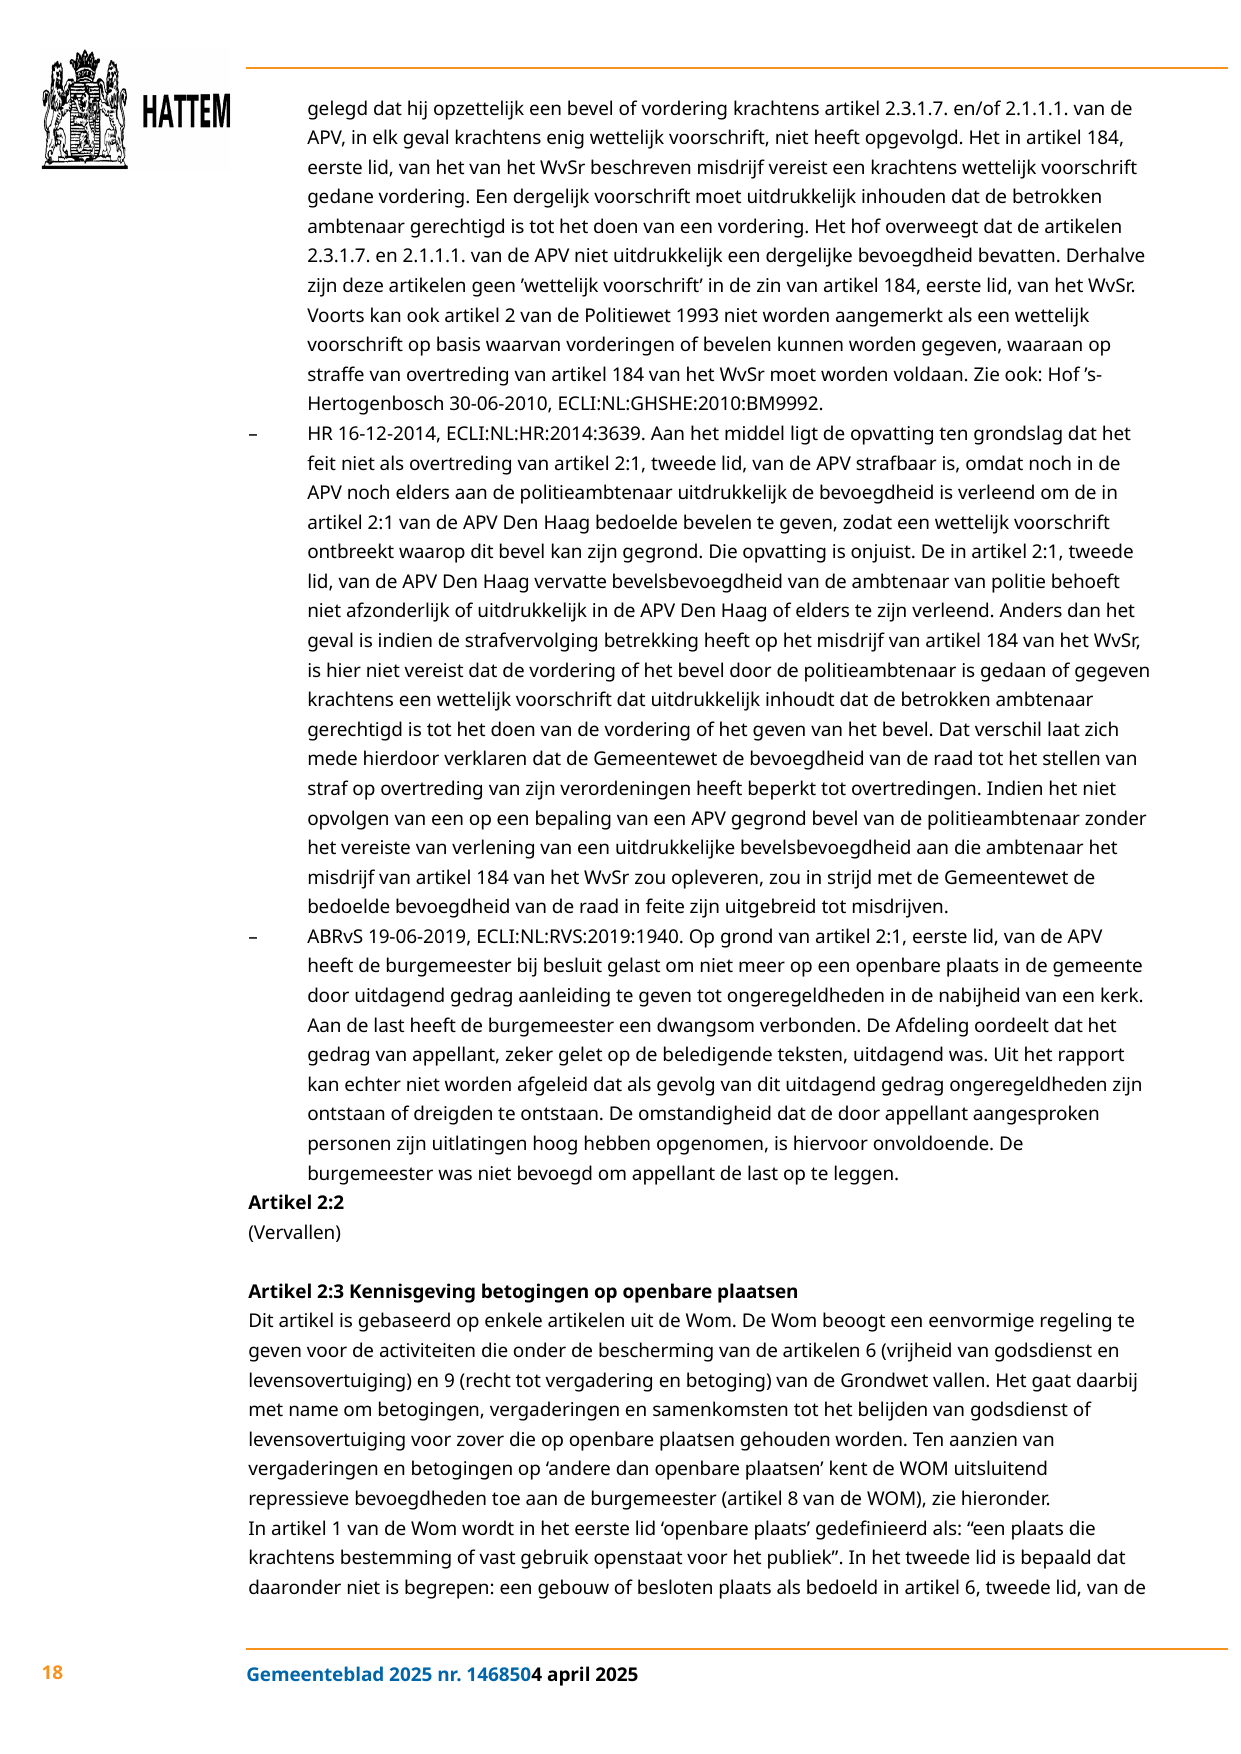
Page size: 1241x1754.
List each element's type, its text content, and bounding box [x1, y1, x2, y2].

list ABRvS 19-06-2019, ECLI:NL:RVS:2019:1940. Op grond van artikel 2:1, eerste lid, van de APV heeft de burgemeester bij besluit gelast om niet meer op een openbare plaats in de gemeente door uitdagend gedrag aanleiding te geven tot ongeregeldheden in de nabijheid van een kerk. Aan de last heeft de burgemeester een dwangsom verbonden. De Afdeling oordeelt dat het gedrag van appellant, zeker gelet op de beledigende teksten, uitdagend was. Uit het rapport kan echter niet worden afgeleid dat als gevolg van dit uitdagend gedrag ongeregeldheden zijn ontstaan of dreigden te ontstaan. De omstandigheid dat de door appellant aangesproken personen zijn uitlatingen hoog hebben opgenomen, is hiervoor onvoldoende. De burgemeester was niet bevoegd om appellant de last op te leggen. [248, 923, 1152, 1186]
text Artikel 2:3 Kennisgeving betogingen op openbare plaatsen [248, 1278, 1152, 1304]
text (Vervallen) [248, 1219, 1152, 1245]
text Artikel 2:2 [248, 1189, 1152, 1215]
list HR 16-12-2014, ECLI:NL:HR:2014:3639. Aan het middel ligt de opvatting ten grondslag dat het feit niet als overtreding van artikel 2:1, tweede lid, van de APV strafbaar is, omdat noch in de APV noch elders aan de politieambtenaar uitdrukkelijk de bevoegdheid is verleend om de in artikel 2:1 van de APV Den Haag bedoelde bevelen te geven, zodat een wettelijk voorschrift ontbreekt waarop dit bevel kan zijn gegrond. Die opvatting is onjuist. De in artikel 2:1, tweede lid, van de APV Den Haag vervatte bevelsbevoegdheid van de ambtenaar van politie behoeft niet afzonderlijk of uitdrukkelijk in de APV Den Haag of elders te zijn verleend. Anders dan het geval is indien de strafvervolging betrekking heeft op het misdrijf van artikel 184 van het WvSr, is hier niet vereist dat de vordering of het bevel door de politieambtenaar is gedaan of gegeven krachtens een wettelijk voorschrift dat uitdrukkelijk inhoudt dat de betrokken ambtenaar gerechtigd is tot het doen van de vordering of het geven van het bevel. Dat verschil laat zich mede hierdoor verklaren dat de Gemeentewet de bevoegdheid van de raad tot het stellen van straf op overtreding van zijn verordeningen heeft beperkt tot overtredingen. Indien het niet opvolgen van een op een bepaling van een APV gegrond bevel van de politieambtenaar zonder het vereiste van verlening van een uitdrukkelijke bevelsbevoegdheid aan die ambtenaar het misdrijf van artikel 184 van het WvSr zou opleveren, zou in strijd met de Gemeentewet de bedoelde bevoegdheid van de raad in feite zijn uitgebreid tot misdrijven. [248, 420, 1152, 919]
text Dit artikel is gebaseerd op enkele artikelen uit de Wom. De Wom beoogt een eenvormige regeling te geven voor de activiteiten die onder de bescherming van de artikelen 6 (vrijheid van godsdienst en levensovertuiging) en 9 (recht tot vergadering en betoging) van de Grondwet vallen. Het gaat daarbij met name om betogingen, vergaderingen en samenkomsten tot het belijden van godsdienst of levensovertuiging voor zover die op openbare plaatsen gehouden worden. Ten aanzien van vergaderingen en betogingen op ‘andere dan openbare plaatsen’ kent de WOM uitsluitend repressieve bevoegdheden toe aan de burgemeester (artikel 8 van de WOM), zie hieronder. [248, 1308, 1152, 1511]
list gelegd dat hij opzettelijk een bevel of vordering krachtens artikel 2.3.1.7. en/of 2.1.1.1. van de APV, in elk geval krachtens enig wettelijk voorschrift, niet heeft opgevolgd. Het in artikel 184, eerste lid, van het van het WvSr beschreven misdrijf vereist een krachtens wettelijk voorschrift gedane vordering. Een dergelijk voorschrift moet uitdrukkelijk inhouden dat de betrokken ambtenaar gerechtigd is tot het doen van een vordering. Het hof overweegt dat de artikelen 2.3.1.7. en 2.1.1.1. van de APV niet uitdrukkelijk een dergelijke bevoegdheid bevatten. Derhalve zijn deze artikelen geen ’wettelijk voorschrift’ in de zin van artikel 184, eerste lid, van het WvSr. Voorts kan ook artikel 2 van de Politiewet 1993 niet worden aangemerkt als een wettelijk voorschrift op basis waarvan vorderingen of bevelen kunnen worden gegeven, waaraan op straffe van overtreding van artikel 184 van het WvSr moet worden voldaan. Zie ook: Hof ’s-Hertogenbosch 30-06-2010, ECLI:NL:GHSHE:2010:BM9992. [248, 95, 1152, 416]
text In artikel 1 van de Wom wordt in het eerste lid ‘openbare plaats’ gedefinieerd als: “een plaats die krachtens bestemming of vast gebruik openstaat voor het publiek”. In het tweede lid is bepaald dat daaronder niet is begrepen: een gebouw of besloten plaats als bedoeld in artikel 6, tweede lid, van de [248, 1515, 1152, 1600]
picture [41, 47, 231, 172]
